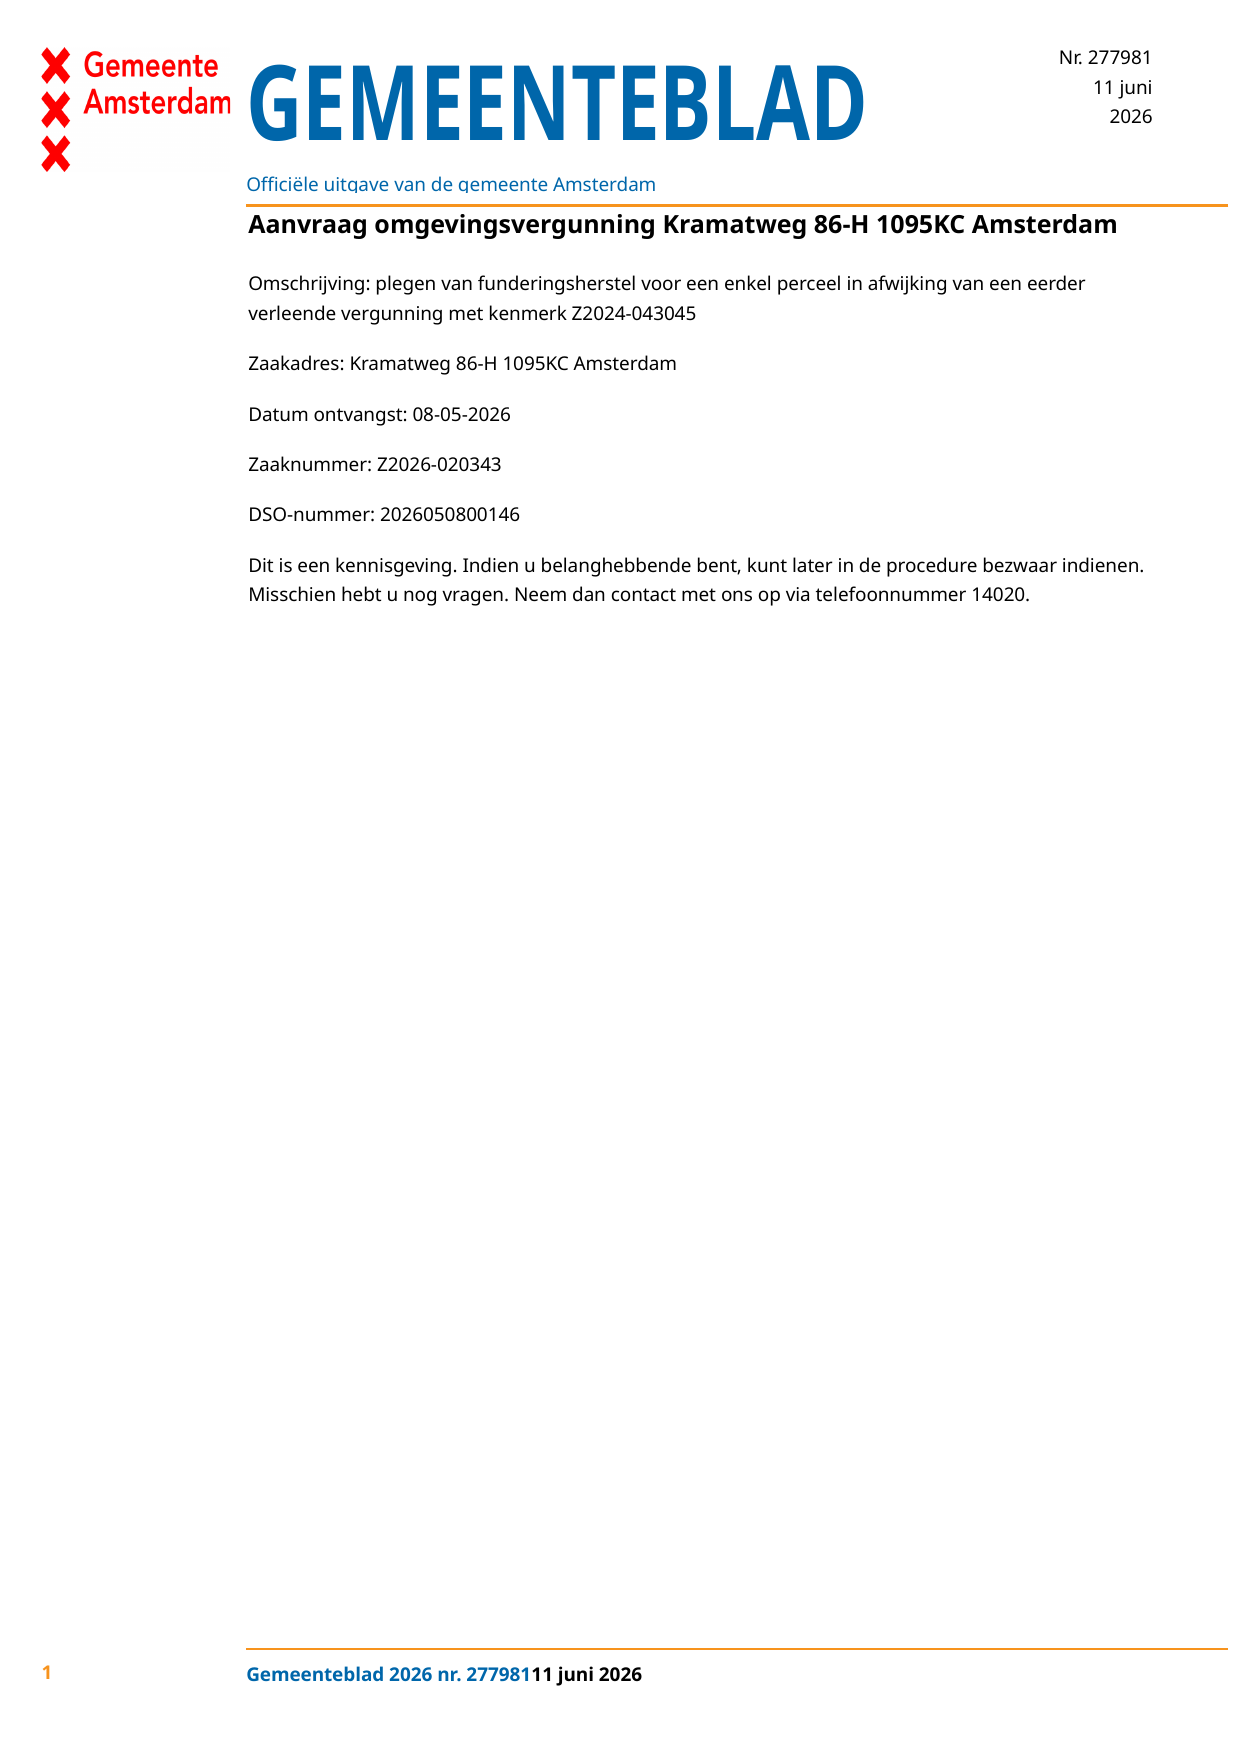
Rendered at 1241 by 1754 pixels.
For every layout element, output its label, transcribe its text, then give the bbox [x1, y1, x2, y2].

text Datum ontvangst: 08-05-2026 [248, 401, 1152, 426]
text Zaaknummer: Z2026-020343 [248, 451, 1152, 477]
text Zaakadres: Kramatweg 86-H 1095KC Amsterdam [248, 350, 1152, 376]
text Dit is een kennisgeving. Indien u belanghebbende bent, kunt later in de procedure bezwaar indienen. Misschien hebt u nog vragen. Neem dan contact met ons op via telefoonnummer 14020. [248, 552, 1152, 607]
text Aanvraag omgevingsvergunning Kramatweg 86-H 1095KC Amsterdam [248, 207, 1152, 241]
text Omschrijving: plegen van funderingsherstel voor een enkel perceel in afwijking van een eerder verleende vergunning met kenmerk Z2024‐043045 [248, 270, 1152, 326]
text DSO-nummer: 2026050800146 [248, 502, 1152, 527]
picture [41, 47, 231, 172]
